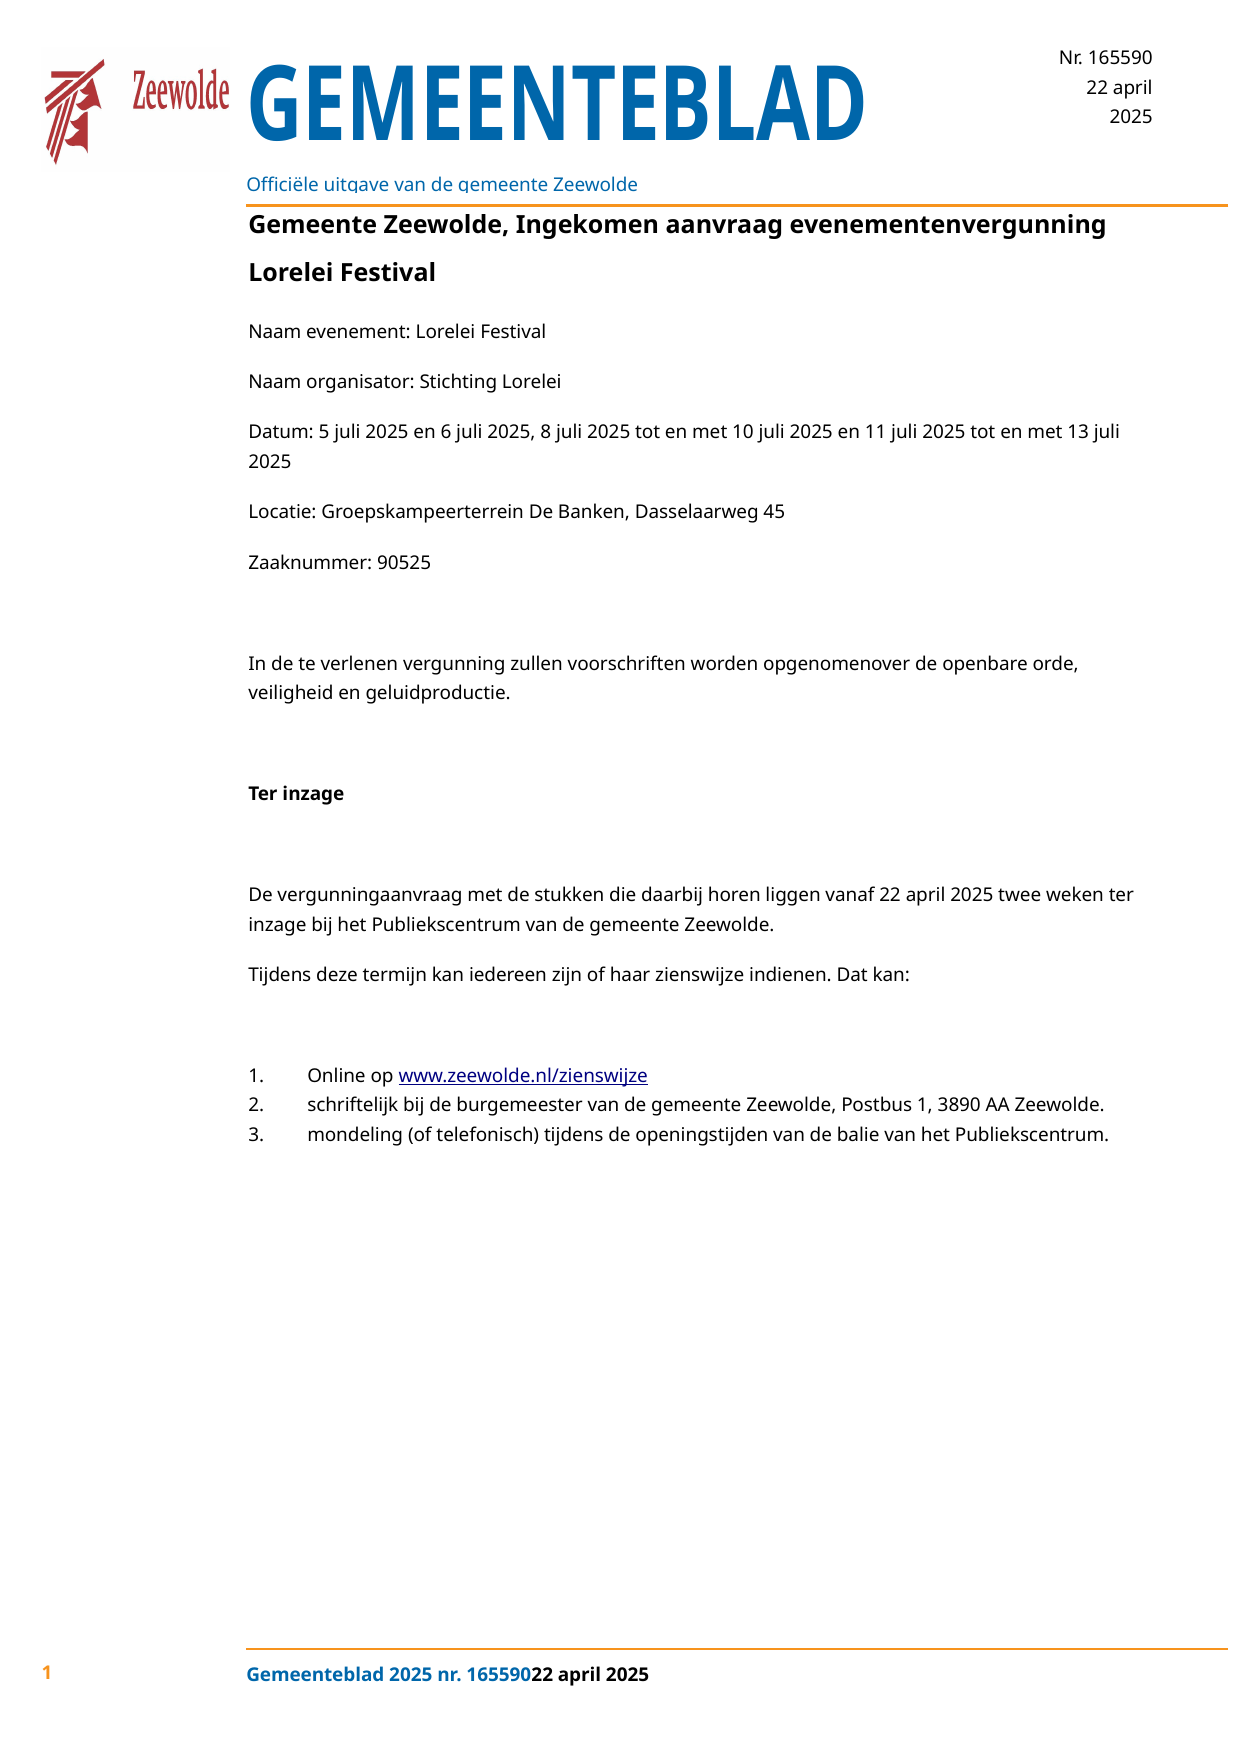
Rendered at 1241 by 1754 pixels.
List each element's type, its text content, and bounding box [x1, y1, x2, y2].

text Naam organisator: Stichting Lorelei [248, 368, 1152, 394]
text In de te verlenen vergunning zullen voorschriften worden opgenomenover de openbare orde, veiligheid en geluidproductie. [248, 650, 1152, 705]
list Online op www.zeewolde.nl/zienswijze [248, 1062, 1152, 1088]
text Ter inzage [248, 780, 1152, 806]
text Datum: 5 juli 2025 en 6 juli 2025, 8 juli 2025 tot en met 10 juli 2025 en 11 juli 2025 tot en met 13 juli 2025 [248, 419, 1152, 474]
text Zaaknummer: 90525 [248, 549, 1152, 575]
text Locatie: Groepskampeerterrein De Banken, Dasselaarweg 45 [248, 499, 1152, 524]
text Naam evenement: Lorelei Festival [248, 318, 1152, 344]
picture [41, 47, 231, 172]
list mondeling (of telefonisch) tijdens de openingstijden van de balie van het Publiekscentrum. [248, 1121, 1152, 1147]
text Gemeente Zeewolde, Ingekomen aanvraag evenementenvergunning Lorelei Festival [248, 207, 1152, 288]
text De vergunningaanvraag met de stukken die daarbij horen liggen vanaf 22 april 2025 twee weken ter inzage bij het Publiekscentrum van de gemeente Zeewolde. [248, 881, 1152, 937]
list schriftelijk bij de burgemeester van de gemeente Zeewolde, Postbus 1, 3890 AA Zeewolde. [248, 1092, 1152, 1117]
text Tijdens deze termijn kan iedereen zijn of haar zienswijze indienen. Dat kan: [248, 961, 1152, 987]
